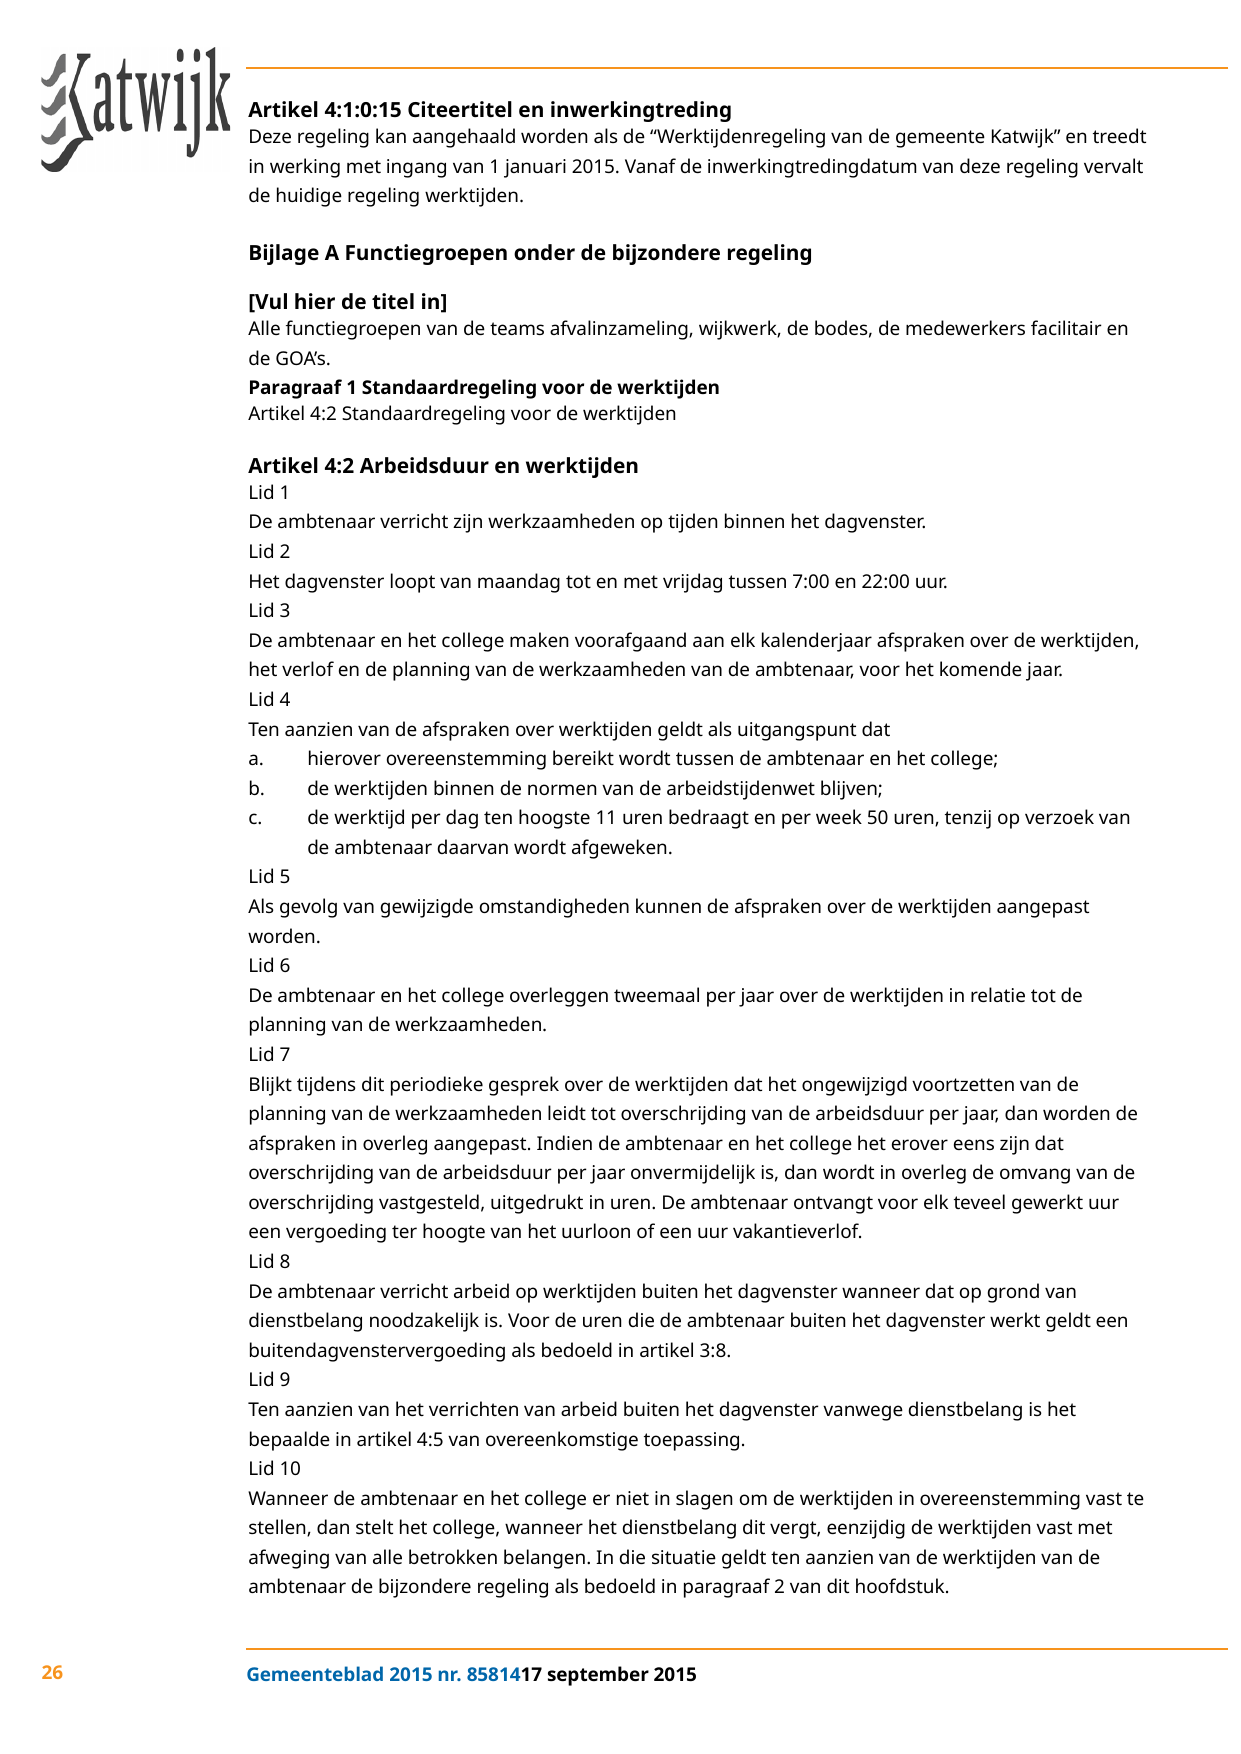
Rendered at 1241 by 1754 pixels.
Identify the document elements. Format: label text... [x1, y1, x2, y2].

text Alle functiegroepen van de teams afvalinzameling, wijkwerk, de bodes, de medewerkers facilitair en de GOA’s. [248, 315, 1152, 371]
text Wanneer de ambtenaar en het college er niet in slagen om de werktijden in overeenstemming vast te stellen, dan stelt het college, wanneer het dienstbelang dit vergt, eenzijdig de werktijden vast met afweging van alle betrokken belangen. In die situatie geldt ten aanzien van de werktijden van de ambtenaar de bijzondere regeling als bedoeld in paragraaf 2 van dit hoofdstuk. [248, 1485, 1152, 1599]
text Als gevolg van gewijzigde omstandigheden kunnen de afspraken over de werktijden aangepast worden. [248, 893, 1152, 949]
text Blijkt tijdens dit periodieke gesprek over de werktijden dat het ongewijzigd voortzetten van de planning van de werkzaamheden leidt tot overschrijding van de arbeidsduur per jaar, dan worden de afspraken in overleg aangepast. Indien de ambtenaar en het college het erover eens zijn dat overschrijding van de arbeidsduur per jaar onvermijdelijk is, dan wordt in overleg de omvang van de overschrijding vastgesteld, uitgedrukt in uren. De ambtenaar ontvangt voor elk teveel gewerkt uur een vergoeding ter hoogte van het uurloon of een uur vakantieverlof. [248, 1071, 1152, 1244]
text Paragraaf 1 Standaardregeling voor de werktijden [248, 374, 1152, 400]
text Artikel 4:2 Arbeidsduur en werktijden [248, 451, 1152, 479]
text Lid 10 [248, 1455, 1152, 1481]
text Lid 8 [248, 1248, 1152, 1274]
text Artikel 4:2 Standaardregeling voor de werktijden [248, 400, 1152, 426]
text De ambtenaar verricht zijn werkzaamheden op tijden binnen het dagvenster. [248, 509, 1152, 534]
text Lid 3 [248, 597, 1152, 623]
text Lid 6 [248, 952, 1152, 978]
text Lid 5 [248, 864, 1152, 889]
list de werktijd per dag ten hoogste 11 uren bedraagt en per week 50 uren, tenzij op verzoek van de ambtenaar daarvan wordt afgeweken. [248, 804, 1152, 860]
list de werktijden binnen de normen van de arbeidstijdenwet blijven; [248, 775, 1152, 801]
picture [41, 47, 231, 172]
text Lid 4 [248, 686, 1152, 712]
text Lid 1 [248, 479, 1152, 505]
text Lid 2 [248, 538, 1152, 564]
text Lid 7 [248, 1041, 1152, 1067]
text De ambtenaar verricht arbeid op werktijden buiten het dagvenster wanneer dat op grond van dienstbelang noodzakelijk is. Voor de uren die de ambtenaar buiten het dagvenster werkt geldt een buitendagvenstervergoeding als bedoeld in artikel 3:8. [248, 1278, 1152, 1363]
list hierover overeenstemming bereikt wordt tussen de ambtenaar en het college; [248, 745, 1152, 771]
text Bijlage A Functiegroepen onder de bijzondere regeling [248, 238, 1152, 266]
text De ambtenaar en het college overleggen tweemaal per jaar over de werktijden in relatie tot de planning van de werkzaamheden. [248, 982, 1152, 1037]
text Deze regeling kan aangehaald worden als de “Werktijdenregeling van de gemeente Katwijk” en treedt in werking met ingang van 1 januari 2015. Vanaf de inwerkingtredingdatum van deze regeling vervalt de huidige regeling werktijden. [248, 123, 1152, 208]
text De ambtenaar en het college maken voorafgaand aan elk kalenderjaar afspraken over de werktijden, het verlof en de planning van de werkzaamheden van de ambtenaar, voor het komende jaar. [248, 627, 1152, 682]
text Lid 9 [248, 1367, 1152, 1392]
text Het dagvenster loopt van maandag tot en met vrijdag tussen 7:00 en 22:00 uur. [248, 568, 1152, 594]
text Artikel 4:1:0:15 Citeertitel en inwerkingtreding [248, 95, 1152, 123]
text Ten aanzien van het verrichten van arbeid buiten het dagvenster vanwege dienstbelang is het bepaalde in artikel 4:5 van overeenkomstige toepassing. [248, 1396, 1152, 1452]
text Ten aanzien van de afspraken over werktijden geldt als uitgangspunt dat [248, 716, 1152, 742]
text [Vul hier de titel in] [248, 287, 1152, 315]
